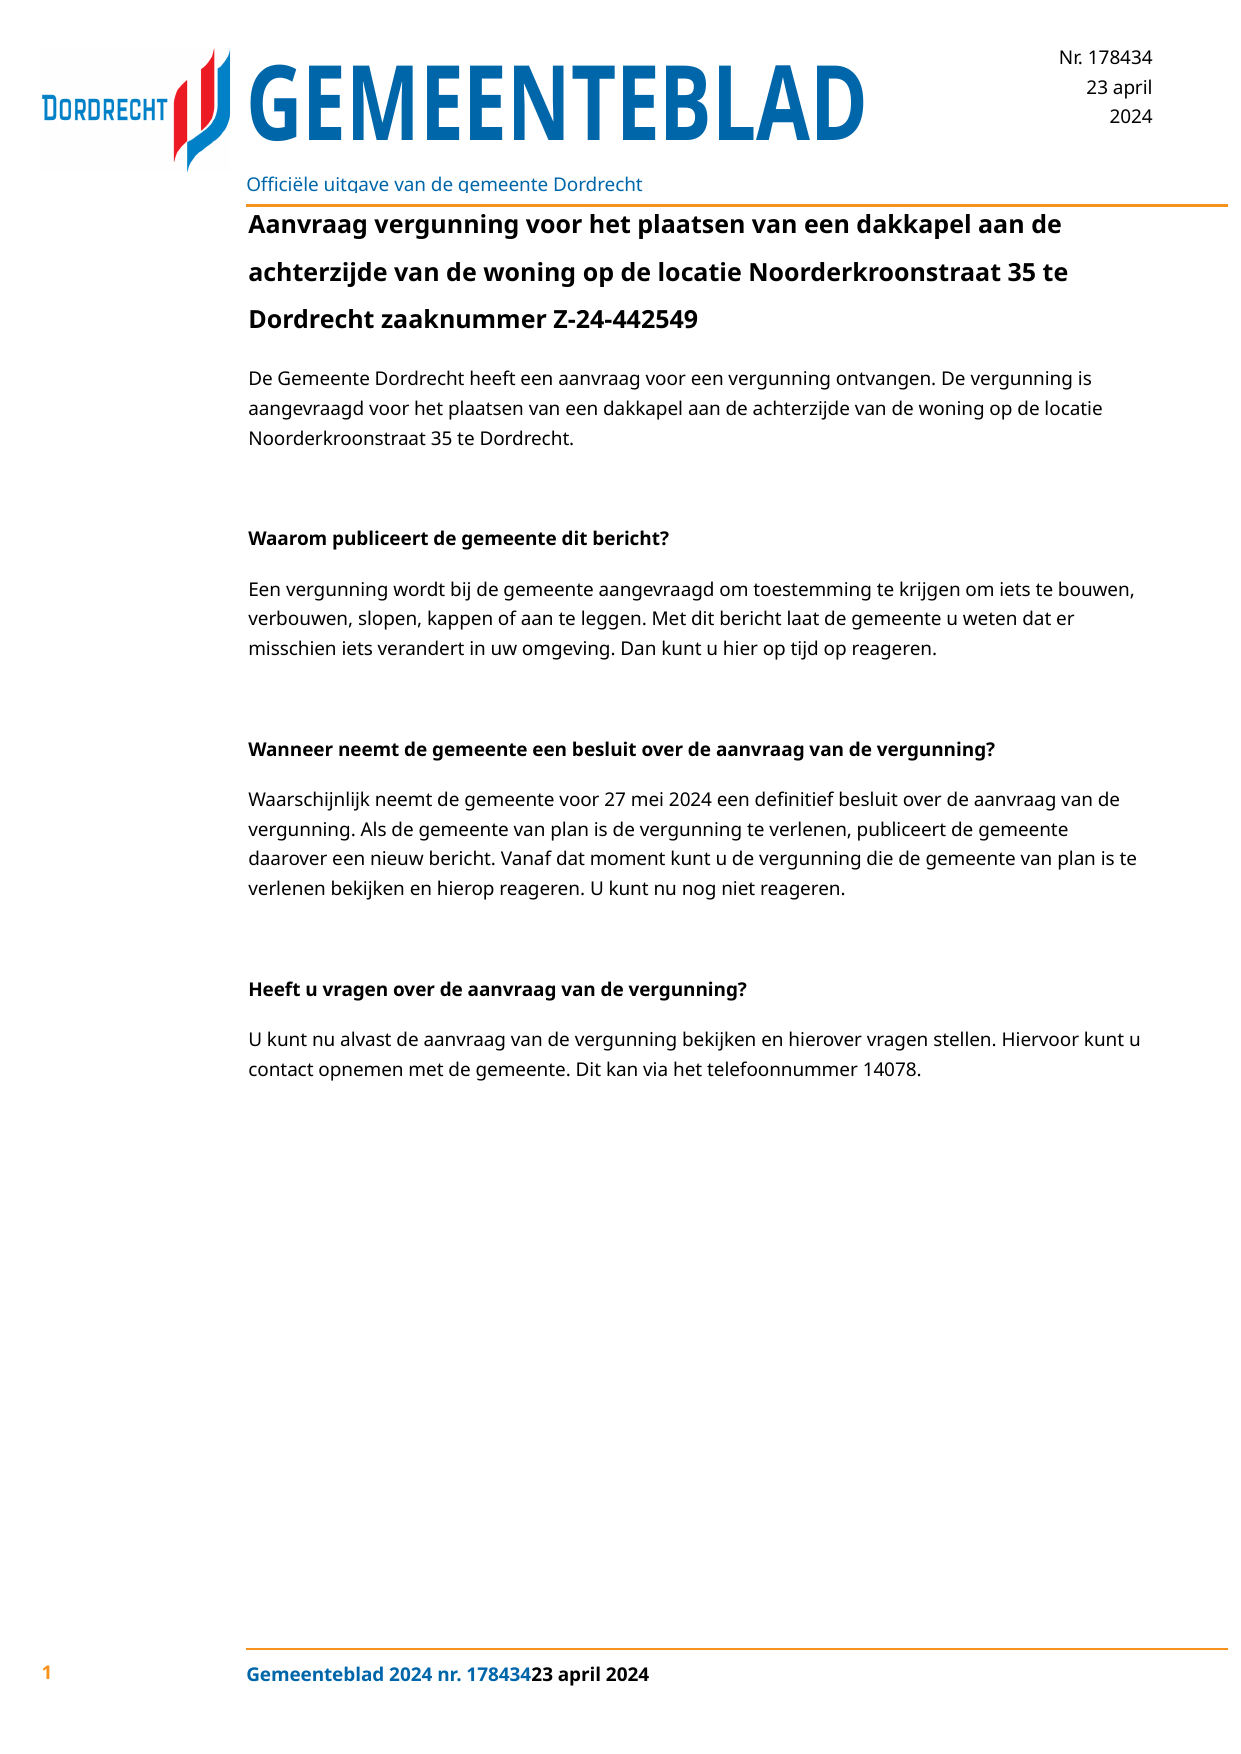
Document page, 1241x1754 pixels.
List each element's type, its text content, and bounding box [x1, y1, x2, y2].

text Waarom publiceert de gemeente dit bericht? [248, 526, 1152, 551]
text Heeft u vragen over de aanvraag van de vergunning? [248, 976, 1152, 1002]
text Waarschijnlijk neemt de gemeente voor 27 mei 2024 een definitief besluit over de aanvraag van de vergunning. Als de gemeente van plan is de vergunning te verlenen, publiceert de gemeente daarover een nieuw bericht. Vanaf dat moment kunt u de vergunning die de gemeente van plan is te verlenen bekijken en hierop reageren. U kunt nu nog niet reageren. [248, 786, 1152, 901]
text Wanneer neemt de gemeente een besluit over de aanvraag van de vergunning? [248, 736, 1152, 762]
text Aanvraag vergunning voor het plaatsen van een dakkapel aan de achterzijde van de woning op de locatie Noorderkroonstraat 35 te Dordrecht zaaknummer Z-24-442549 [248, 207, 1152, 336]
text De Gemeente Dordrecht heeft een aanvraag voor een vergunning ontvangen. De vergunning is aangevraagd voor het plaatsen van een dakkapel aan de achterzijde van de woning op de locatie Noorderkroonstraat 35 te Dordrecht. [248, 366, 1152, 450]
text Een vergunning wordt bij de gemeente aangevraagd om toestemming te krijgen om iets te bouwen, verbouwen, slopen, kappen of aan te leggen. Met dit bericht laat de gemeente u weten dat er misschien iets verandert in uw omgeving. Dan kunt u hier op tijd op reageren. [248, 576, 1152, 661]
picture [41, 47, 231, 172]
text U kunt nu alvast de aanvraag van de vergunning bekijken en hierover vragen stellen. Hiervoor kunt u contact opnemen met de gemeente. Dit kan via het telefoonnummer 14078. [248, 1026, 1152, 1082]
